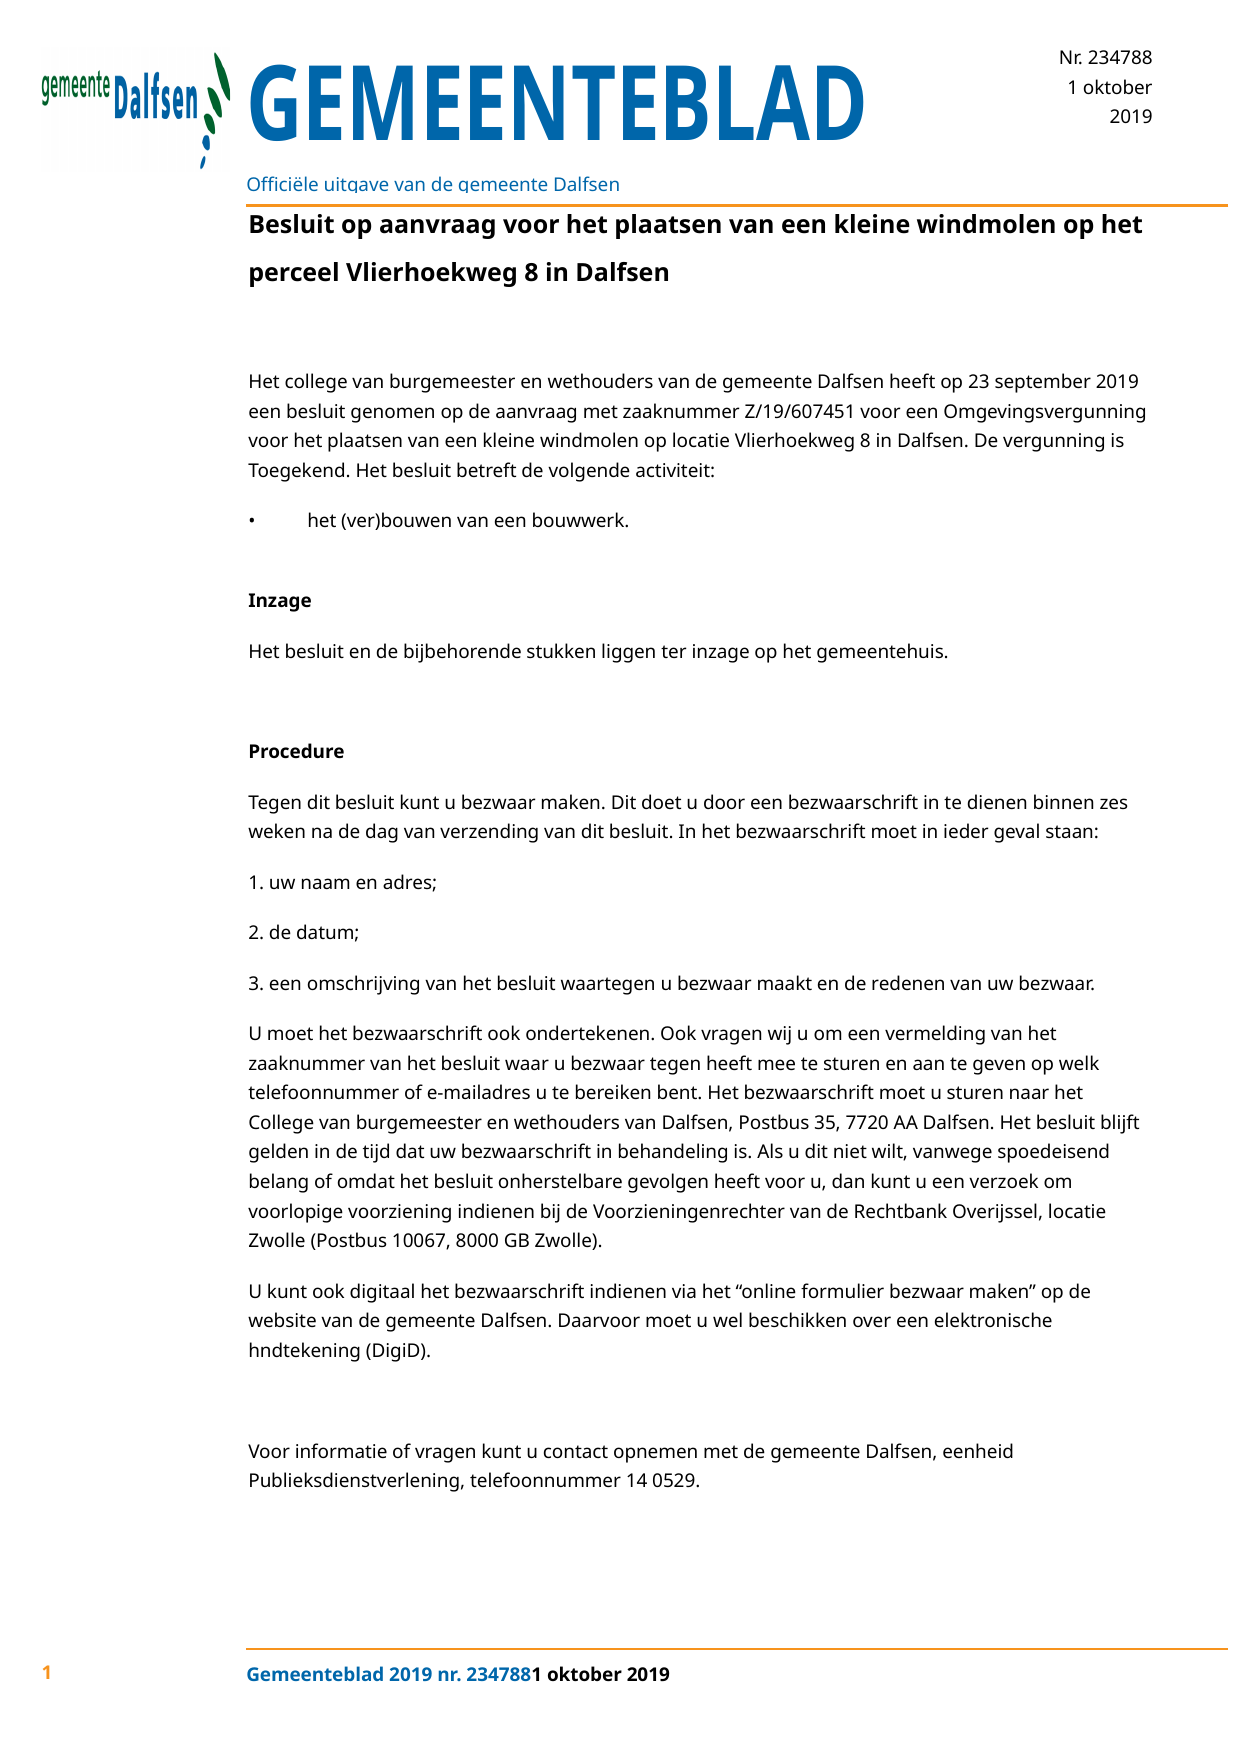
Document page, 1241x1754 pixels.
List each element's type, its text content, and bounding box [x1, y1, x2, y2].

text 1. uw naam en adres; [248, 869, 1152, 895]
text U moet het bezwaarschrift ook ondertekenen. Ook vragen wij u om een vermelding van het zaaknummer van het besluit waar u bezwaar tegen heeft mee te sturen en aan te geven op welk telefoonnummer of e-mailadres u te bereiken bent. Het bezwaarschrift moet u sturen naar het College van burgemeester en wethouders van Dalfsen, Postbus 35, 7720 AA Dalfsen. Het besluit blijft gelden in de tijd dat uw bezwaarschrift in behandeling is. Als u dit niet wilt, vanwege spoedeisend belang of omdat het besluit onherstelbare gevolgen heeft voor u, dan kunt u een verzoek om voorlopige voorziening indienen bij de Voorzieningenrechter van de Rechtbank Overijssel, locatie Zwolle (Postbus 10067, 8000 GB Zwolle). [248, 1020, 1152, 1253]
text Procedure [248, 739, 1152, 764]
text 2. de datum; [248, 919, 1152, 945]
list het (ver)bouwen van een bouwwerk. [248, 507, 1152, 533]
text Voor informatie of vragen kunt u contact opnemen met de gemeente Dalfsen, eenheid Publieksdienstverlening, telefoonnummer 14 0529. [248, 1438, 1152, 1493]
text Het besluit en de bijbehorende stukken liggen ter inzage op het gemeentehuis. [248, 638, 1152, 664]
text Het college van burgemeester en wethouders van de gemeente Dalfsen heeft op 23 september 2019 een besluit genomen op de aanvraag met zaaknummer Z/19/607451 voor een Omgevingsvergunning voor het plaatsen van een kleine windmolen op locatie Vlierhoekweg 8 in Dalfsen. De vergunning is Toegekend. Het besluit betreft de volgende activiteit: [248, 368, 1152, 483]
text 3. een omschrijving van het besluit waartegen u bezwaar maakt en de redenen van uw bezwaar. [248, 970, 1152, 996]
text Inzage [248, 587, 1152, 613]
text Besluit op aanvraag voor het plaatsen van een kleine windmolen op het perceel Vlierhoekweg 8 in Dalfsen [248, 207, 1152, 288]
text U kunt ook digitaal het bezwaarschrift indienen via het “online formulier bezwaar maken” op de website van de gemeente Dalfsen. Daarvoor moet u wel beschikken over een elektronische hndtekening (DigiD). [248, 1278, 1152, 1363]
picture [41, 47, 231, 172]
text Tegen dit besluit kunt u bezwaar maken. Dit doet u door een bezwaarschrift in te dienen binnen zes weken na de dag van verzending van dit besluit. In het bezwaarschrift moet in ieder geval staan: [248, 789, 1152, 844]
